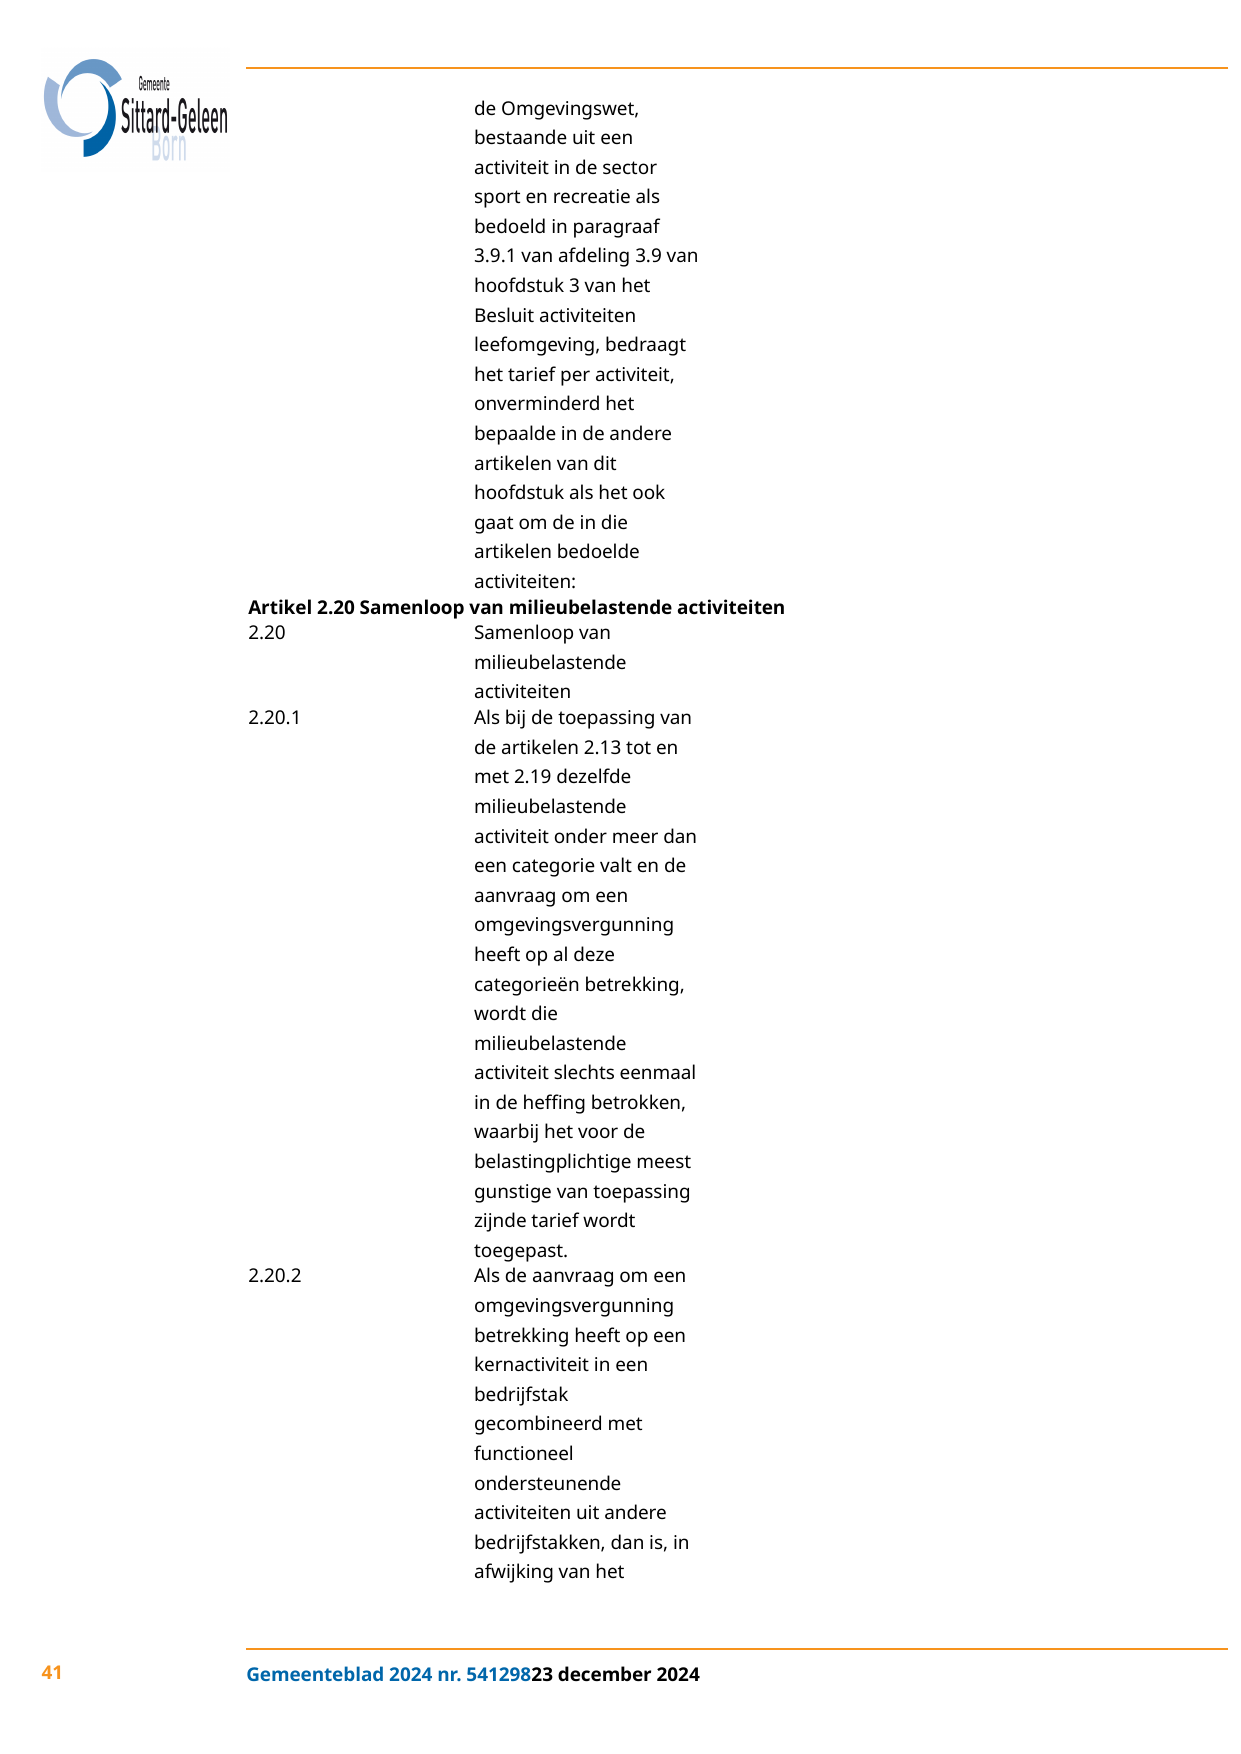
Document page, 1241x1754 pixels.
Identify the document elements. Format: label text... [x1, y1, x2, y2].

table_cell [700, 1263, 926, 1584]
table_cell [926, 95, 1152, 594]
table_cell 2.20 [248, 620, 474, 704]
table_cell [248, 95, 474, 594]
table_cell Samenloop van milieubelastende activiteiten [474, 620, 700, 704]
table_cell 2.20.1 [248, 705, 474, 1263]
table_cell Als de aanvraag om een omgevingsvergunning betrekking heeft op een kernactiviteit in een bedrijfstak gecombineerd met functioneel ondersteunende activiteiten uit andere bedrijfstakken, dan is, in afwijking van het [474, 1263, 700, 1584]
table_cell [700, 705, 926, 1263]
table_cell [926, 705, 1152, 1263]
table_cell Artikel 2.20 Samenloop van milieubelastende activiteiten [248, 594, 926, 619]
table_cell [700, 620, 926, 704]
picture [41, 47, 231, 172]
table_cell Als bij de toepassing van de artikelen 2.13 tot en met 2.19 dezelfde milieubelastende activiteit onder meer dan een categorie valt en de aanvraag om een omgevingsvergunning heeft op al deze categorieën betrekking, wordt die milieubelastende activiteit slechts eenmaal in de heffing betrokken, waarbij het voor de belastingplichtige meest gunstige van toepassing zijnde tarief wordt toegepast. [474, 705, 700, 1263]
table_cell [926, 620, 1152, 704]
table_cell [700, 95, 926, 594]
table_cell 2.20.2 [248, 1263, 474, 1584]
table_cell [926, 594, 1152, 619]
table_cell [926, 1263, 1152, 1584]
table_cell de Omgevingswet, bestaande uit een activiteit in de sector sport en recreatie als bedoeld in paragraaf 3.9.1 van afdeling 3.9 van hoofdstuk 3 van het Besluit activiteiten leefomgeving, bedraagt het tarief per activiteit, onverminderd het bepaalde in de andere artikelen van dit hoofdstuk als het ook gaat om de in die artikelen bedoelde activiteiten: [474, 95, 700, 594]
